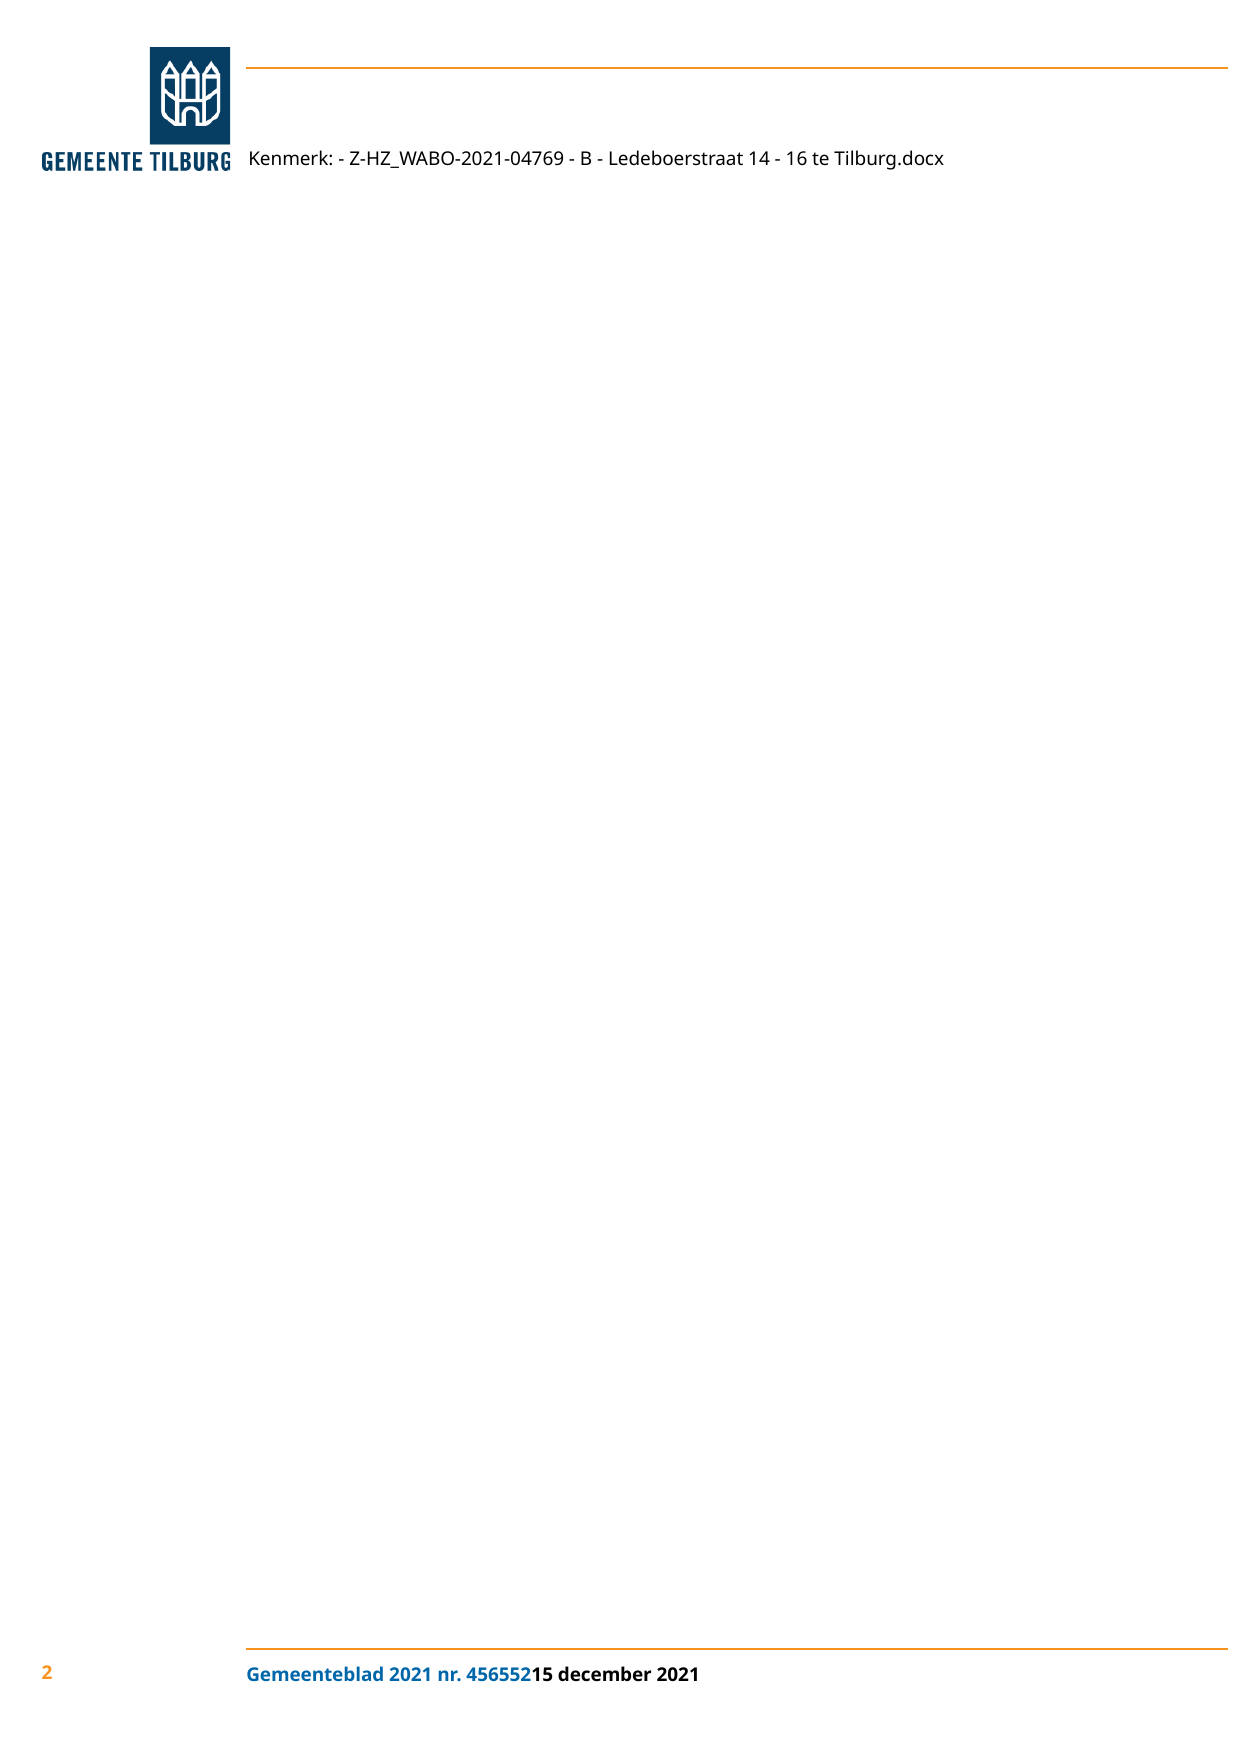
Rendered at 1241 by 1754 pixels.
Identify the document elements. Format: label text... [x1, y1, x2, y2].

text Kenmerk: - Z-HZ_WABO-2021-04769 - B - Ledeboerstraat 14 - 16 te Tilburg.docx [248, 145, 1152, 171]
picture [41, 47, 231, 172]
